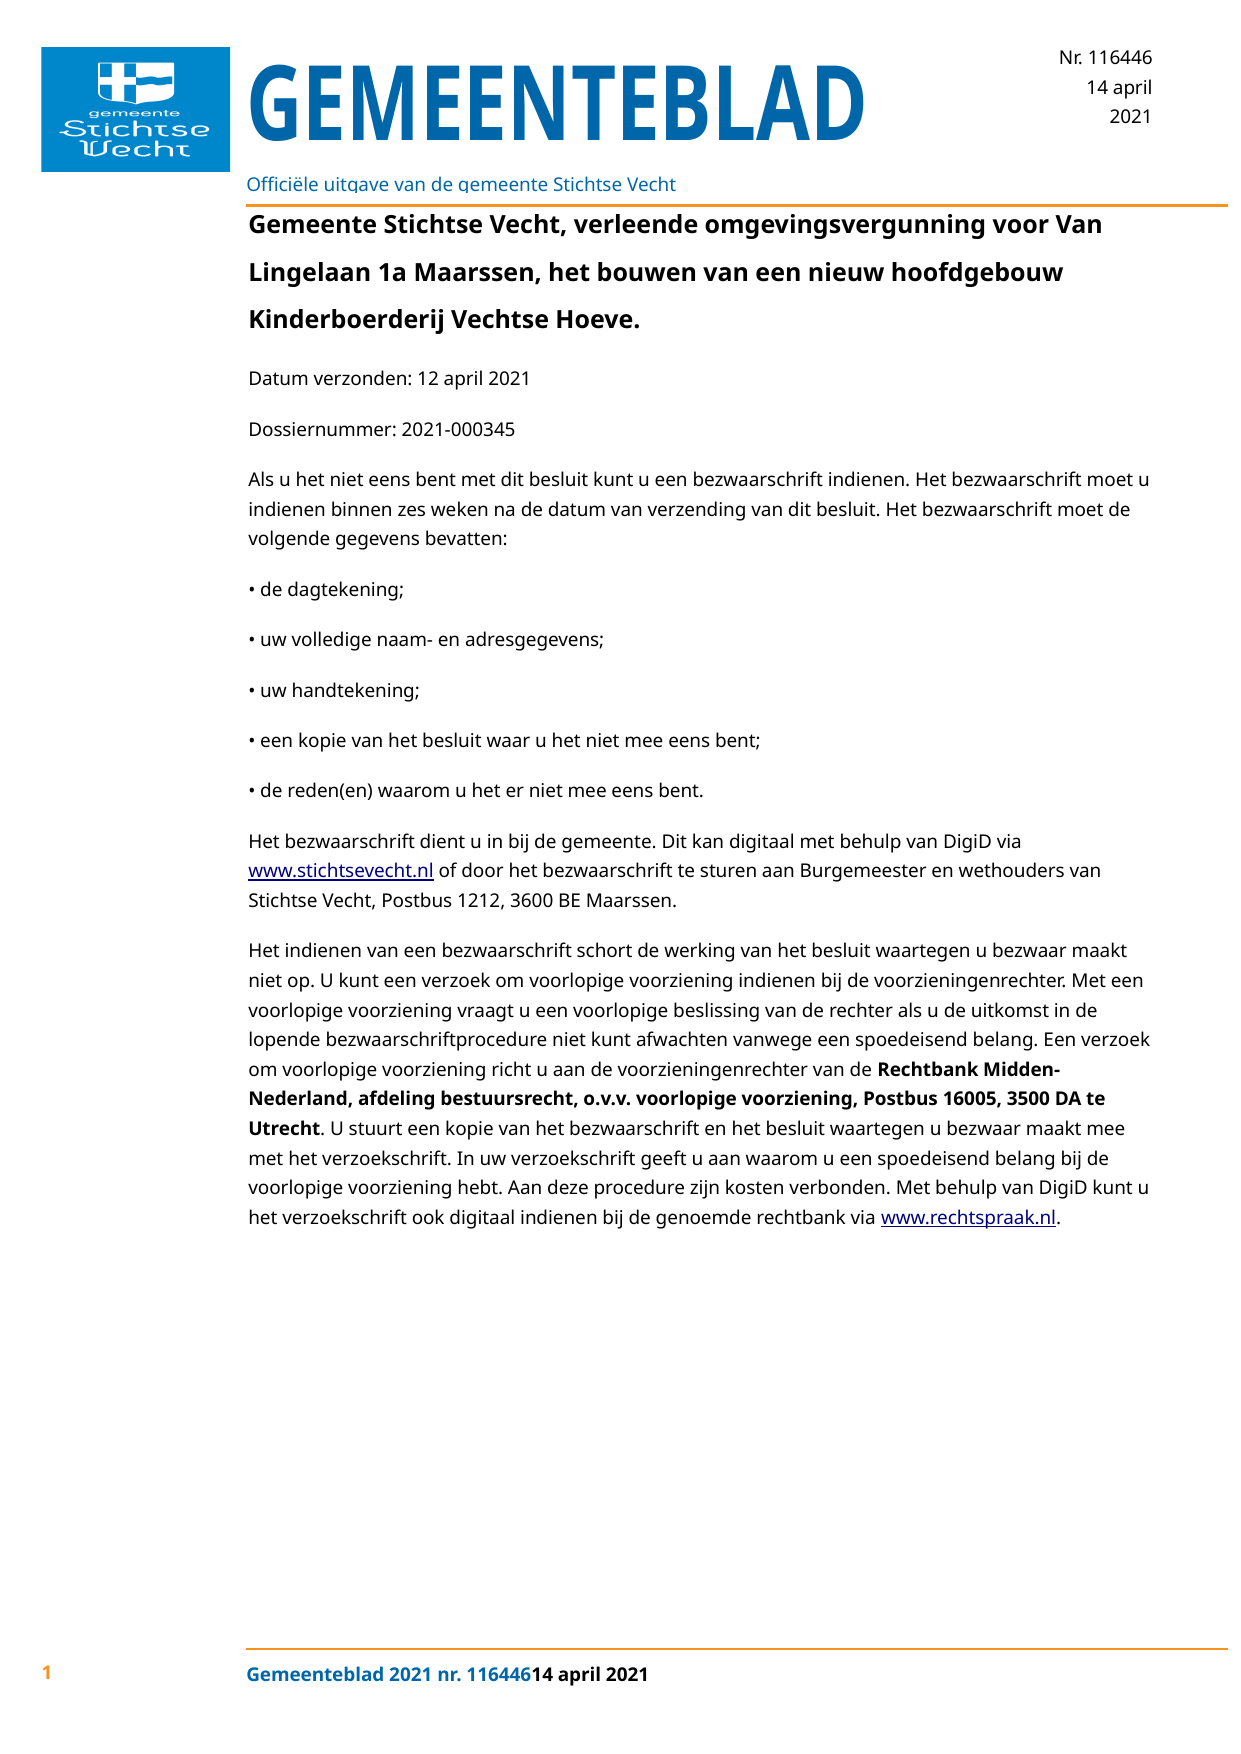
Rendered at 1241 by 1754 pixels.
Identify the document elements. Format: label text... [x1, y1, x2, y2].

picture [137, 63, 174, 103]
text • een kopie van het besluit waar u het niet mee eens bent; [248, 727, 1152, 753]
text Gemeente Stichtse Vecht, verleende omgevingsvergunning voor Van Lingelaan 1a Maarssen, het bouwen van een nieuw hoofdgebouw Kinderboerderij Vechtse Hoeve. [248, 207, 1152, 336]
text • uw volledige naam- en adresgegevens; [248, 626, 1152, 652]
text • de reden(en) waarom u het er niet mee eens bent. [248, 778, 1152, 803]
text Datum verzonden: 12 april 2021 [248, 366, 1152, 391]
text Het indienen van een bezwaarschrift schort de werking van het besluit waartegen u bezwaar maakt niet op. U kunt een verzoek om voorlopige voorziening indienen bij de voorzieningenrechter. Met een voorlopige voorziening vraagt u een voorlopige beslissing van de rechter als u de uitkomst in de lopende bezwaarschriftprocedure niet kunt afwachten vanwege een spoedeisend belang. Een verzoek om voorlopige voorziening richt u aan de voorzieningenrechter van de Rechtbank Midden-Nederland, afdeling bestuursrecht, o.v.v. voorlopige voorziening, Postbus 16005, 3500 DA te Utrecht. U stuurt een kopie van het bezwaarschrift en het besluit waartegen u bezwaar maakt mee met het verzoekschrift. In uw verzoekschrift geeft u aan waarom u een spoedeisend belang bij de voorlopige voorziening hebt. Aan deze procedure zijn kosten verbonden. Met behulp van DigiD kunt u het verzoekschrift ook digitaal indienen bij de genoemde rechtbank via www.rechtspraak.nl. [248, 938, 1152, 1229]
picture [99, 63, 135, 101]
text Als u het niet eens bent met dit besluit kunt u een bezwaarschrift indienen. Het bezwaarschrift moet u indienen binnen zes weken na de datum van verzending van dit besluit. Het bezwaarschrift moet de volgende gegevens bevatten: [248, 466, 1152, 551]
text • uw handtekening; [248, 677, 1152, 702]
text • de dagtekening; [248, 576, 1152, 602]
text Dossiernummer: 2021-000345 [248, 416, 1152, 442]
text Het bezwaarschrift dient u in bij de gemeente. Dit kan digitaal met behulp van DigiD via www.stichtsevecht.nl of door het bezwaarschrift te sturen aan Burgemeester en wethouders van Stichtse Vecht, Postbus 1212, 3600 BE Maarssen. [248, 828, 1152, 913]
